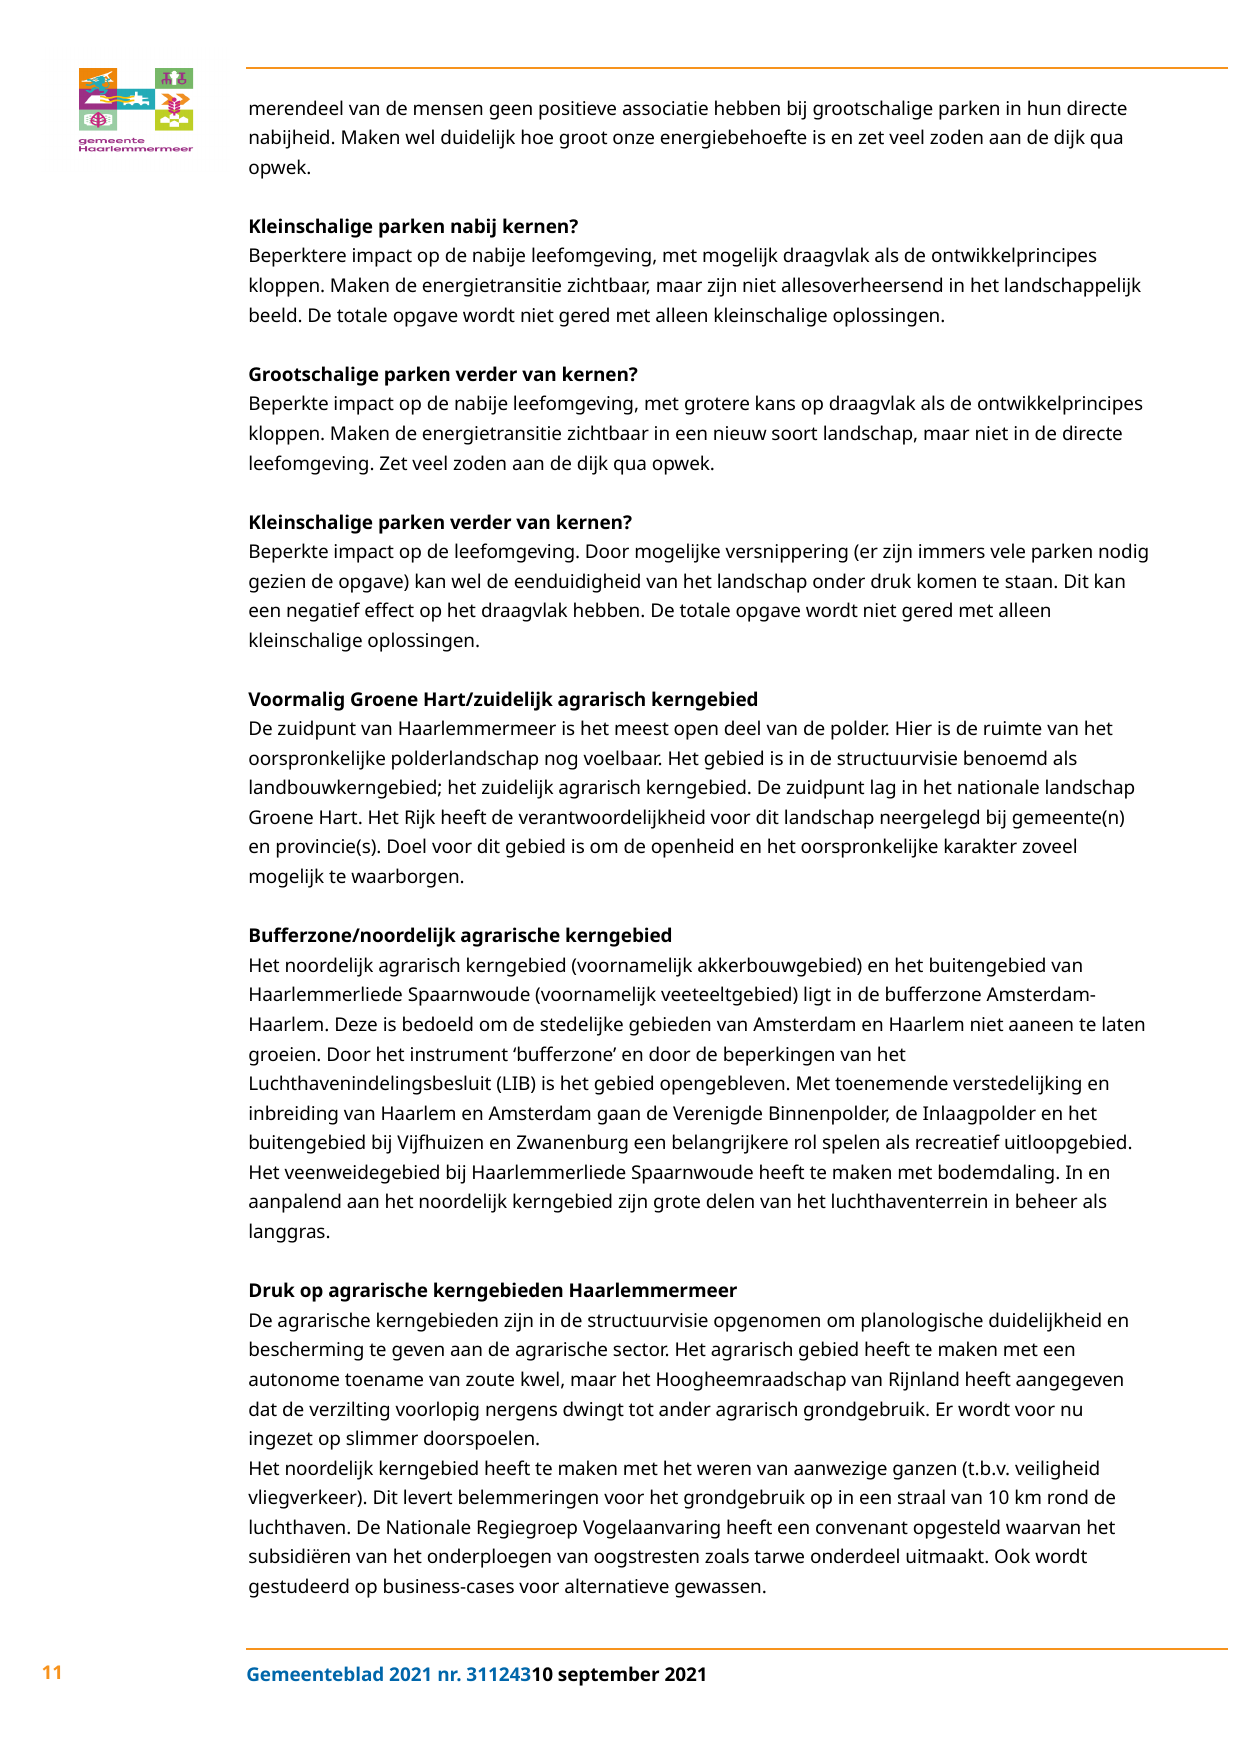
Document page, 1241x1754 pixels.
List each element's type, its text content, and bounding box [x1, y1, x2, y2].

text Het noordelijk agrarisch kerngebied (voornamelijk akkerbouwgebied) en het buitengebied van Haarlemmerliede Spaarnwoude (voornamelijk veeteeltgebied) ligt in de bufferzone Amsterdam-Haarlem. Deze is bedoeld om de stedelijke gebieden van Amsterdam en Haarlem niet aaneen te laten groeien. Door het instrument ‘bufferzone’ en door de beperkingen van het Luchthavenindelingsbesluit (LIB) is het gebied opengebleven. Met toenemende verstedelijking en inbreiding van Haarlem en Amsterdam gaan de Verenigde Binnenpolder, de Inlaagpolder en het buitengebied bij Vijfhuizen en Zwanenburg een belangrijkere rol spelen als recreatief uitloopgebied. Het veenweidegebied bij Haarlemmerliede Spaarnwoude heeft te maken met bodemdaling. In en aanpalend aan het noordelijk kerngebied zijn grote delen van het luchthaventerrein in beheer als langgras. [248, 952, 1152, 1244]
text De zuidpunt van Haarlemmermeer is het meest open deel van de polder. Hier is de ruimte van het oorspronkelijke polderlandschap nog voelbaar. Het gebied is in de structuurvisie benoemd als landbouwkerngebied; het zuidelijk agrarisch kerngebied. De zuidpunt lag in het nationale landschap Groene Hart. Het Rijk heeft de verantwoordelijkheid voor dit landschap neergelegd bij gemeente(n) en provincie(s). Doel voor dit gebied is om de openheid en het oorspronkelijke karakter zoveel mogelijk te waarborgen. [248, 715, 1152, 889]
text Druk op agrarische kerngebieden Haarlemmermeer [248, 1277, 1152, 1303]
text Bufferzone/noordelijk agrarische kerngebied [248, 922, 1152, 948]
text Voormalig Groene Hart/zuidelijk agrarisch kerngebied [248, 686, 1152, 712]
picture [41, 47, 231, 172]
text De agrarische kerngebieden zijn in de structuurvisie opgenomen om planologische duidelijkheid en bescherming te geven aan de agrarische sector. Het agrarisch gebied heeft te maken met een autonome toename van zoute kwel, maar het Hoogheemraadschap van Rijnland heeft aangegeven dat de verzilting voorlopig nergens dwingt tot ander agrarisch grondgebruik. Er wordt voor nu ingezet op slimmer doorspoelen. [248, 1307, 1152, 1451]
text Het noordelijk kerngebied heeft te maken met het weren van aanwezige ganzen (t.b.v. veiligheid vliegverkeer). Dit levert belemmeringen voor het grondgebruik op in een straal van 10 km rond de luchthaven. De Nationale Regiegroep Vogelaanvaring heeft een convenant opgesteld waarvan het subsidiëren van het onderploegen van oogstresten zoals tarwe onderdeel uitmaakt. Ook wordt gestudeerd op business-cases voor alternatieve gewassen. [248, 1455, 1152, 1599]
table_header merendeel van de mensen geen positieve associatie hebben bij grootschalige parken in hun directe nabijheid. Maken wel duidelijk hoe groot onze energiebehoefte is en zet veel zoden aan de dijk qua opwek. Kleinschalige parken nabij kernen? Beperktere impact op de nabije leefomgeving, met mogelijk draagvlak als de ontwikkelprincipes kloppen. Maken de energietransitie zichtbaar, maar zijn niet allesoverheersend in het landschappelijk beeld. De totale opgave wordt niet gered met alleen kleinschalige oplossingen. Grootschalige parken verder van kernen? Beperkte impact op de nabije leefomgeving, met grotere kans op draagvlak als de ontwikkelprincipes kloppen. Maken de energietransitie zichtbaar in een nieuw soort landschap, maar niet in de directe leefomgeving. Zet veel zoden aan de dijk qua opwek. Kleinschalige parken verder van kernen? Beperkte impact op de leefomgeving. Door mogelijke versnippering (er zijn immers vele parken nodig gezien de opgave) kan wel de eenduidigheid van het landschap onder druk komen te staan. Dit kan een negatief effect op het draagvlak hebben. De totale opgave wordt niet gered met alleen kleinschalige oplossingen. [248, 95, 1152, 653]
